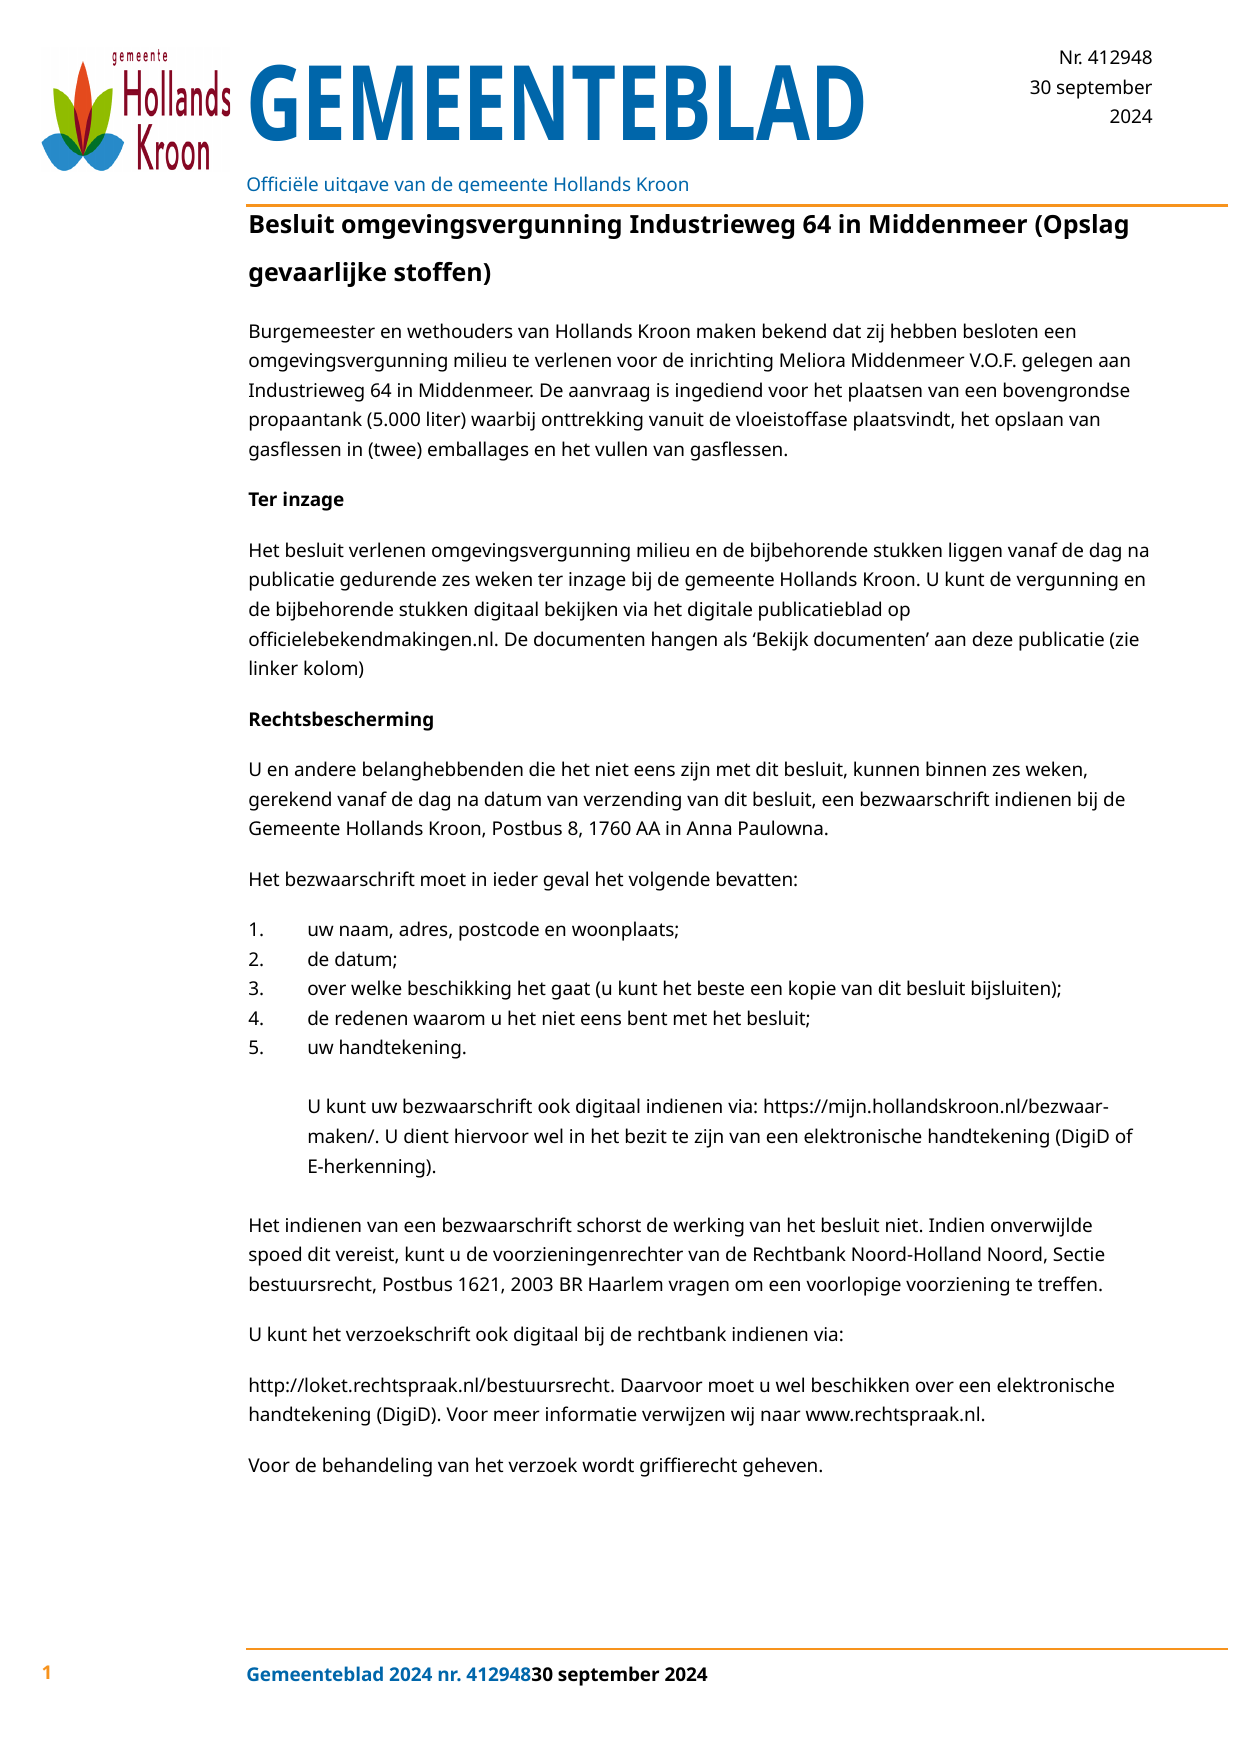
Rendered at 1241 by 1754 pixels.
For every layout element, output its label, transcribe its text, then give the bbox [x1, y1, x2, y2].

text Burgemeester en wethouders van Hollands Kroon maken bekend dat zij hebben besloten een omgevingsvergunning milieu te verlenen voor de inrichting Meliora Middenmeer V.O.F. gelegen aan Industrieweg 64 in Middenmeer. De aanvraag is ingediend voor het plaatsen van een bovengrondse propaantank (5.000 liter) waarbij onttrekking vanuit de vloeistoffase plaatsvindt, het opslaan van gasflessen in (twee) emballages en het vullen van gasflessen. [248, 318, 1152, 462]
text Het indienen van een bezwaarschrift schorst de werking van het besluit niet. Indien onverwijlde spoed dit vereist, kunt u de voorzieningenrechter van de Rechtbank Noord-Holland Noord, Sectie bestuursrecht, Postbus 1621, 2003 BR Haarlem vragen om een voorlopige voorziening te treffen. [248, 1212, 1152, 1297]
list uw handtekening. [248, 1034, 1152, 1060]
picture [41, 47, 231, 172]
text Het bezwaarschrift moet in ieder geval het volgende bevatten: [248, 866, 1152, 892]
text Voor de behandeling van het verzoek wordt griffierecht geheven. [248, 1452, 1152, 1478]
text U en andere belanghebbenden die het niet eens zijn met dit besluit, kunnen binnen zes weken, gerekend vanaf de dag na datum van verzending van dit besluit, een bezwaarschrift indienen bij de Gemeente Hollands Kroon, Postbus 8, 1760 AA in Anna Paulowna. [248, 756, 1152, 841]
list over welke beschikking het gaat (u kunt het beste een kopie van dit besluit bijsluiten); [248, 975, 1152, 1001]
list U kunt uw bezwaarschrift ook digitaal indienen via: https://mijn.hollandskroon.nl/bezwaar-maken/. U dient hiervoor wel in het bezit te zijn van een elektronische handtekening (DigiD of E-herkenning). [248, 1094, 1152, 1179]
list uw naam, adres, postcode en woonplaats; [248, 916, 1152, 942]
text U kunt het verzoekschrift ook digitaal bij de rechtbank indienen via: [248, 1322, 1152, 1347]
text http://loket.rechtspraak.nl/bestuursrecht. Daarvoor moet u wel beschikken over een elektronische handtekening (DigiD). Voor meer informatie verwijzen wij naar www.rechtspraak.nl. [248, 1372, 1152, 1427]
text Rechtsbescherming [248, 706, 1152, 732]
text Ter inzage [248, 487, 1152, 512]
list de datum; [248, 946, 1152, 972]
list de redenen waarom u het niet eens bent met het besluit; [248, 1005, 1152, 1031]
text Besluit omgevingsvergunning Industrieweg 64 in Middenmeer (Opslag gevaarlijke stoffen) [248, 207, 1152, 288]
text Het besluit verlenen omgevingsvergunning milieu en de bijbehorende stukken liggen vanaf de dag na publicatie gedurende zes weken ter inzage bij de gemeente Hollands Kroon. U kunt de vergunning en de bijbehorende stukken digitaal bekijken via het digitale publicatieblad op officielebekendmakingen.nl. De documenten hangen als ‘Bekijk documenten’ aan deze publicatie (zie linker kolom) [248, 537, 1152, 681]
